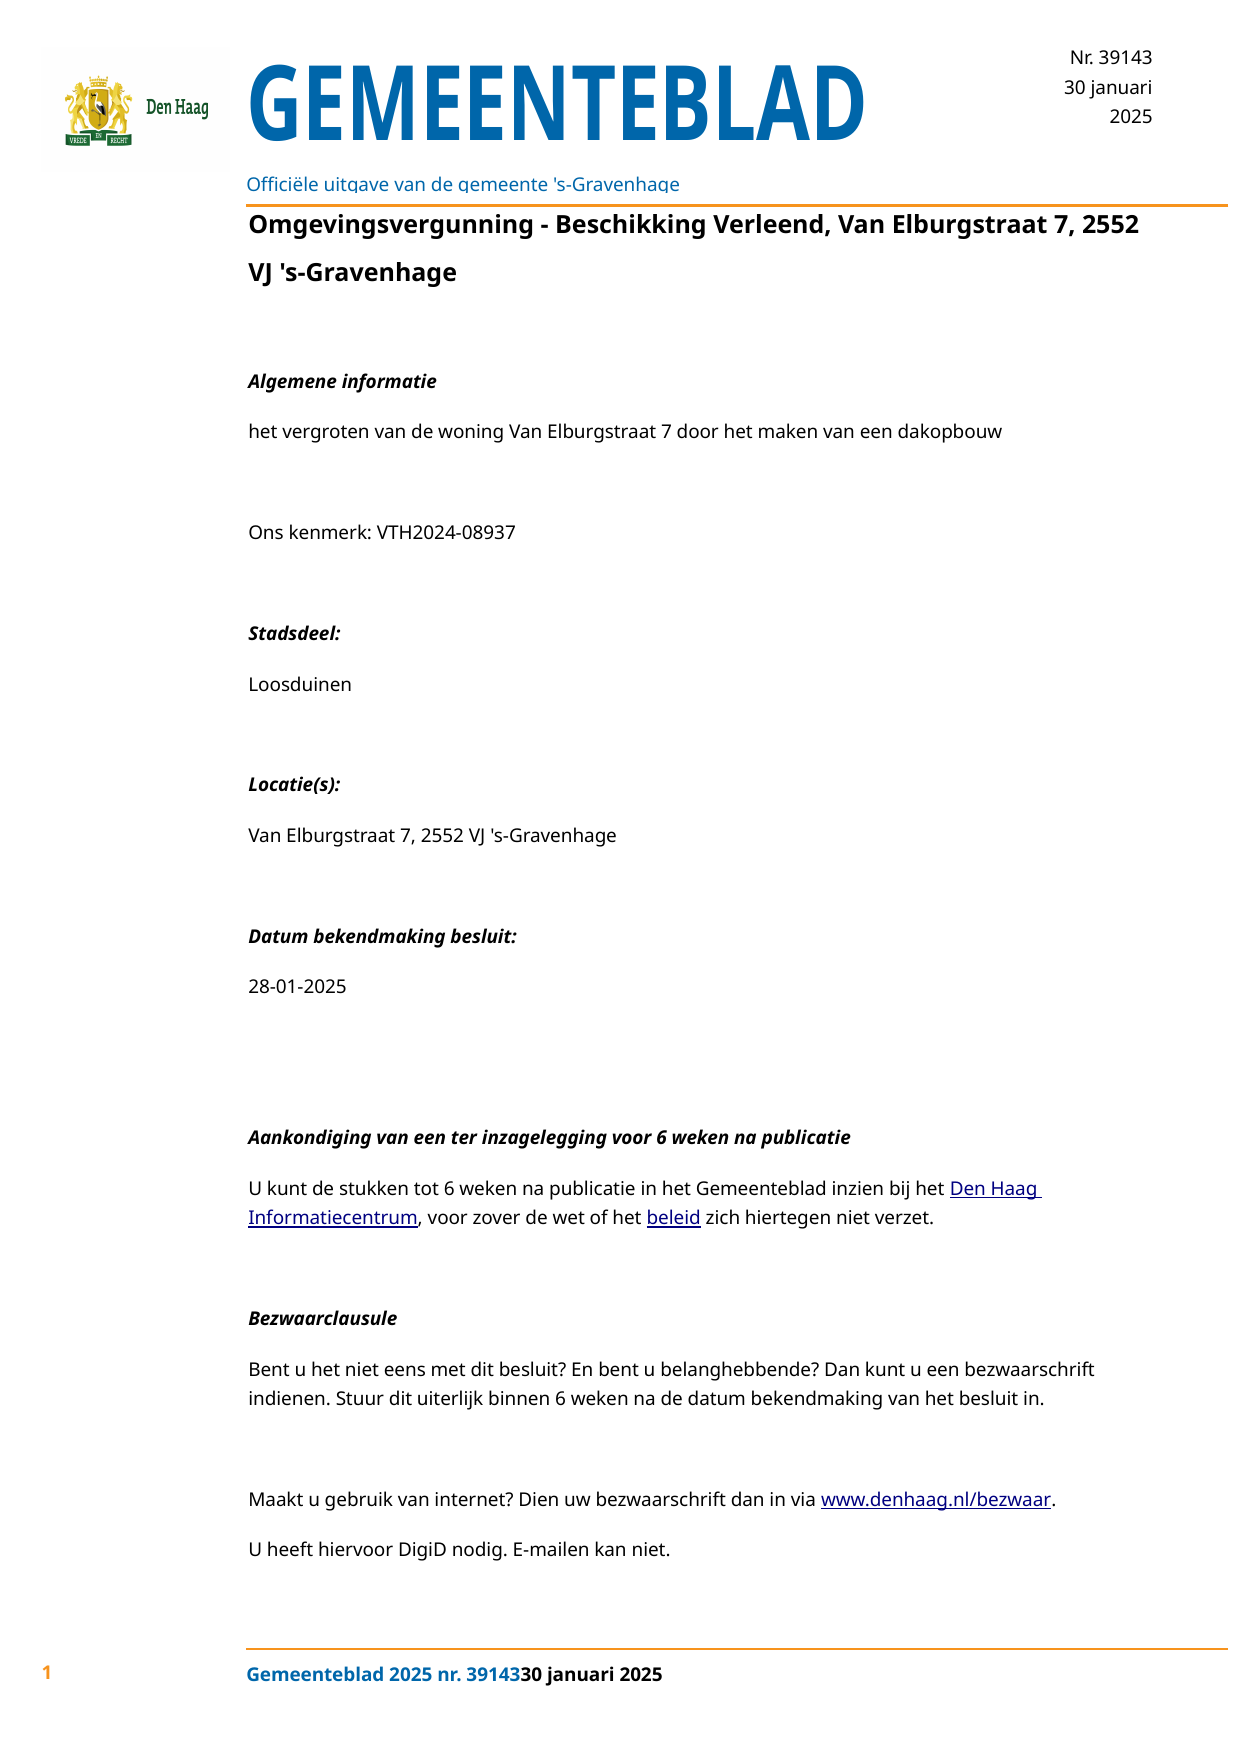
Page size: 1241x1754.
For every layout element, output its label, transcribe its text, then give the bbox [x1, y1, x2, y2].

text Locatie(s): [248, 772, 1152, 797]
text Loosduinen [248, 671, 1152, 697]
text Ons kenmerk: VTH2024-08937 [248, 519, 1152, 545]
text Datum bekendmaking besluit: [248, 923, 1152, 949]
text Bent u het niet eens met dit besluit? En bent u belanghebbende? Dan kunt u een bezwaarschrift indienen. Stuur dit uiterlijk binnen 6 weken na de datum bekendmaking van het besluit in. [248, 1356, 1152, 1411]
text Omgevingsvergunning - Beschikking Verleend, Van Elburgstraat 7, 2552 VJ 's-Gravenhage [248, 207, 1152, 288]
text U kunt de stukken tot 6 weken na publicatie in het Gemeenteblad inzien bij het Den Haag Informatiecentrum, voor zover de wet of het beleid zich hiertegen niet verzet. [248, 1175, 1152, 1230]
text Aankondiging van een ter inzagelegging voor 6 weken na publicatie [248, 1124, 1152, 1150]
text Algemene informatie [248, 368, 1152, 394]
text het vergroten van de woning Van Elburgstraat 7 door het maken van een dakopbouw [248, 419, 1152, 444]
text Stadsdeel: [248, 620, 1152, 646]
text Maakt u gebruik van internet? Dien uw bezwaarschrift dan in via www.denhaag.nl/bezwaar. [248, 1486, 1152, 1512]
picture [41, 47, 231, 172]
text 28-01-2025 [248, 973, 1152, 999]
text U heeft hiervoor DigiD nodig. E-mailen kan niet. [248, 1537, 1152, 1562]
text Van Elburgstraat 7, 2552 VJ 's-Gravenhage [248, 822, 1152, 848]
text Bezwaarclausule [248, 1305, 1152, 1331]
